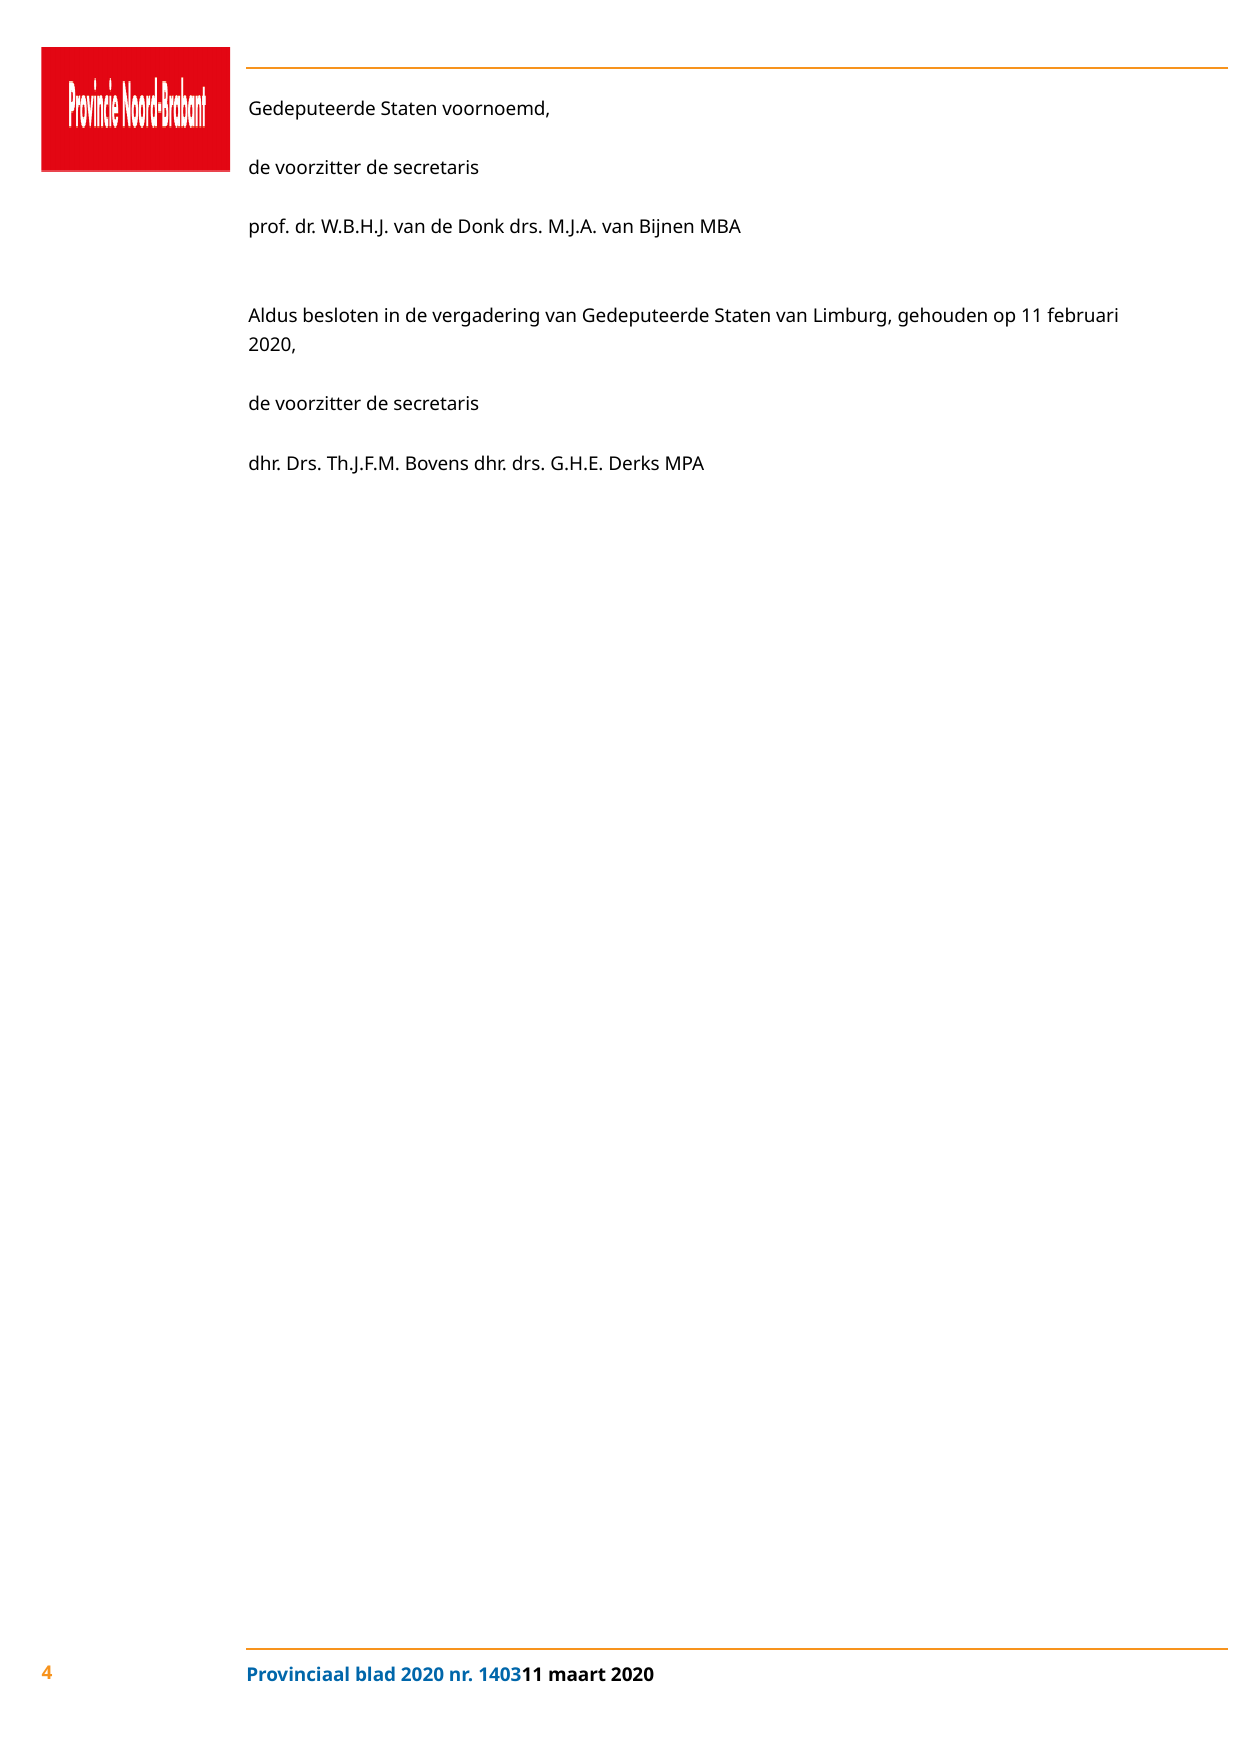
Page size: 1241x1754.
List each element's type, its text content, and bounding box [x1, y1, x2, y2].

text prof. dr. W.B.H.J. van de Donk drs. M.J.A. van Bijnen MBA [248, 213, 1152, 239]
text Aldus besloten in de vergadering van Gedeputeerde Staten van Limburg, gehouden op 11 februari 2020, [248, 302, 1152, 357]
text de voorzitter de secretaris [248, 391, 1152, 416]
text de voorzitter de secretaris [248, 154, 1152, 180]
text dhr. Drs. Th.J.F.M. Bovens dhr. drs. G.H.E. Derks MPA [248, 450, 1152, 476]
text Gedeputeerde Staten voornoemd, [248, 95, 1152, 121]
picture [41, 47, 231, 172]
